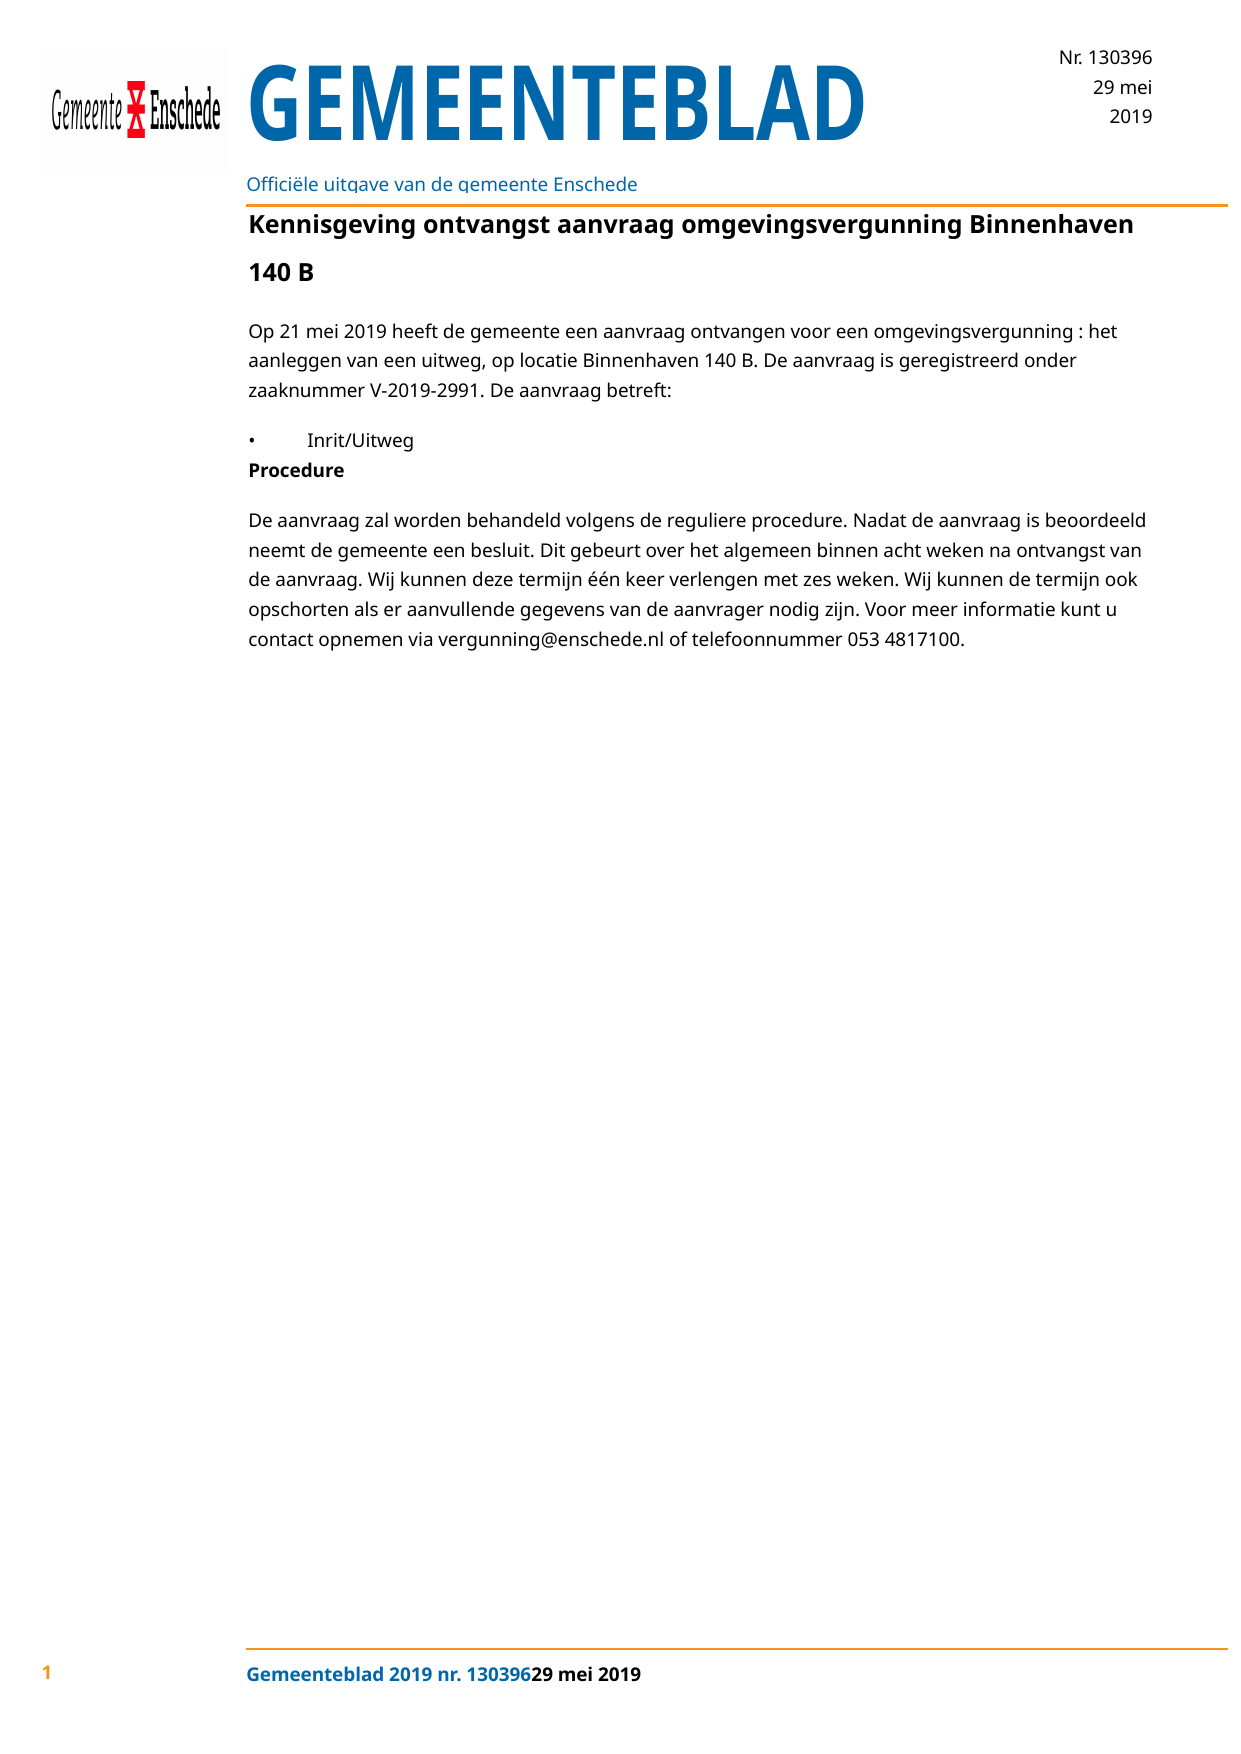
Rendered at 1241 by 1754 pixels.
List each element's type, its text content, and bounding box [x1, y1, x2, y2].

list Inrit/Uitweg [248, 427, 1152, 453]
text Kennisgeving ontvangst aanvraag omgevingsvergunning Binnenhaven 140 B [248, 207, 1152, 288]
text Op 21 mei 2019 heeft de gemeente een aanvraag ontvangen voor een omgevingsvergunning : het aanleggen van een uitweg, op locatie Binnenhaven 140 B. De aanvraag is geregistreerd onder zaaknummer V-2019-2991. De aanvraag betreft: [248, 318, 1152, 403]
picture [41, 47, 231, 172]
text De aanvraag zal worden behandeld volgens de reguliere procedure. Nadat de aanvraag is beoordeeld neemt de gemeente een besluit. Dit gebeurt over het algemeen binnen acht weken na ontvangst van de aanvraag. Wij kunnen deze termijn één keer verlengen met zes weken. Wij kunnen de termijn ook opschorten als er aanvullende gegevens van de aanvrager nodig zijn. Voor meer informatie kunt u contact opnemen via vergunning@enschede.nl of telefoonnummer 053 4817100. [248, 507, 1152, 652]
text Procedure [248, 457, 1152, 483]
